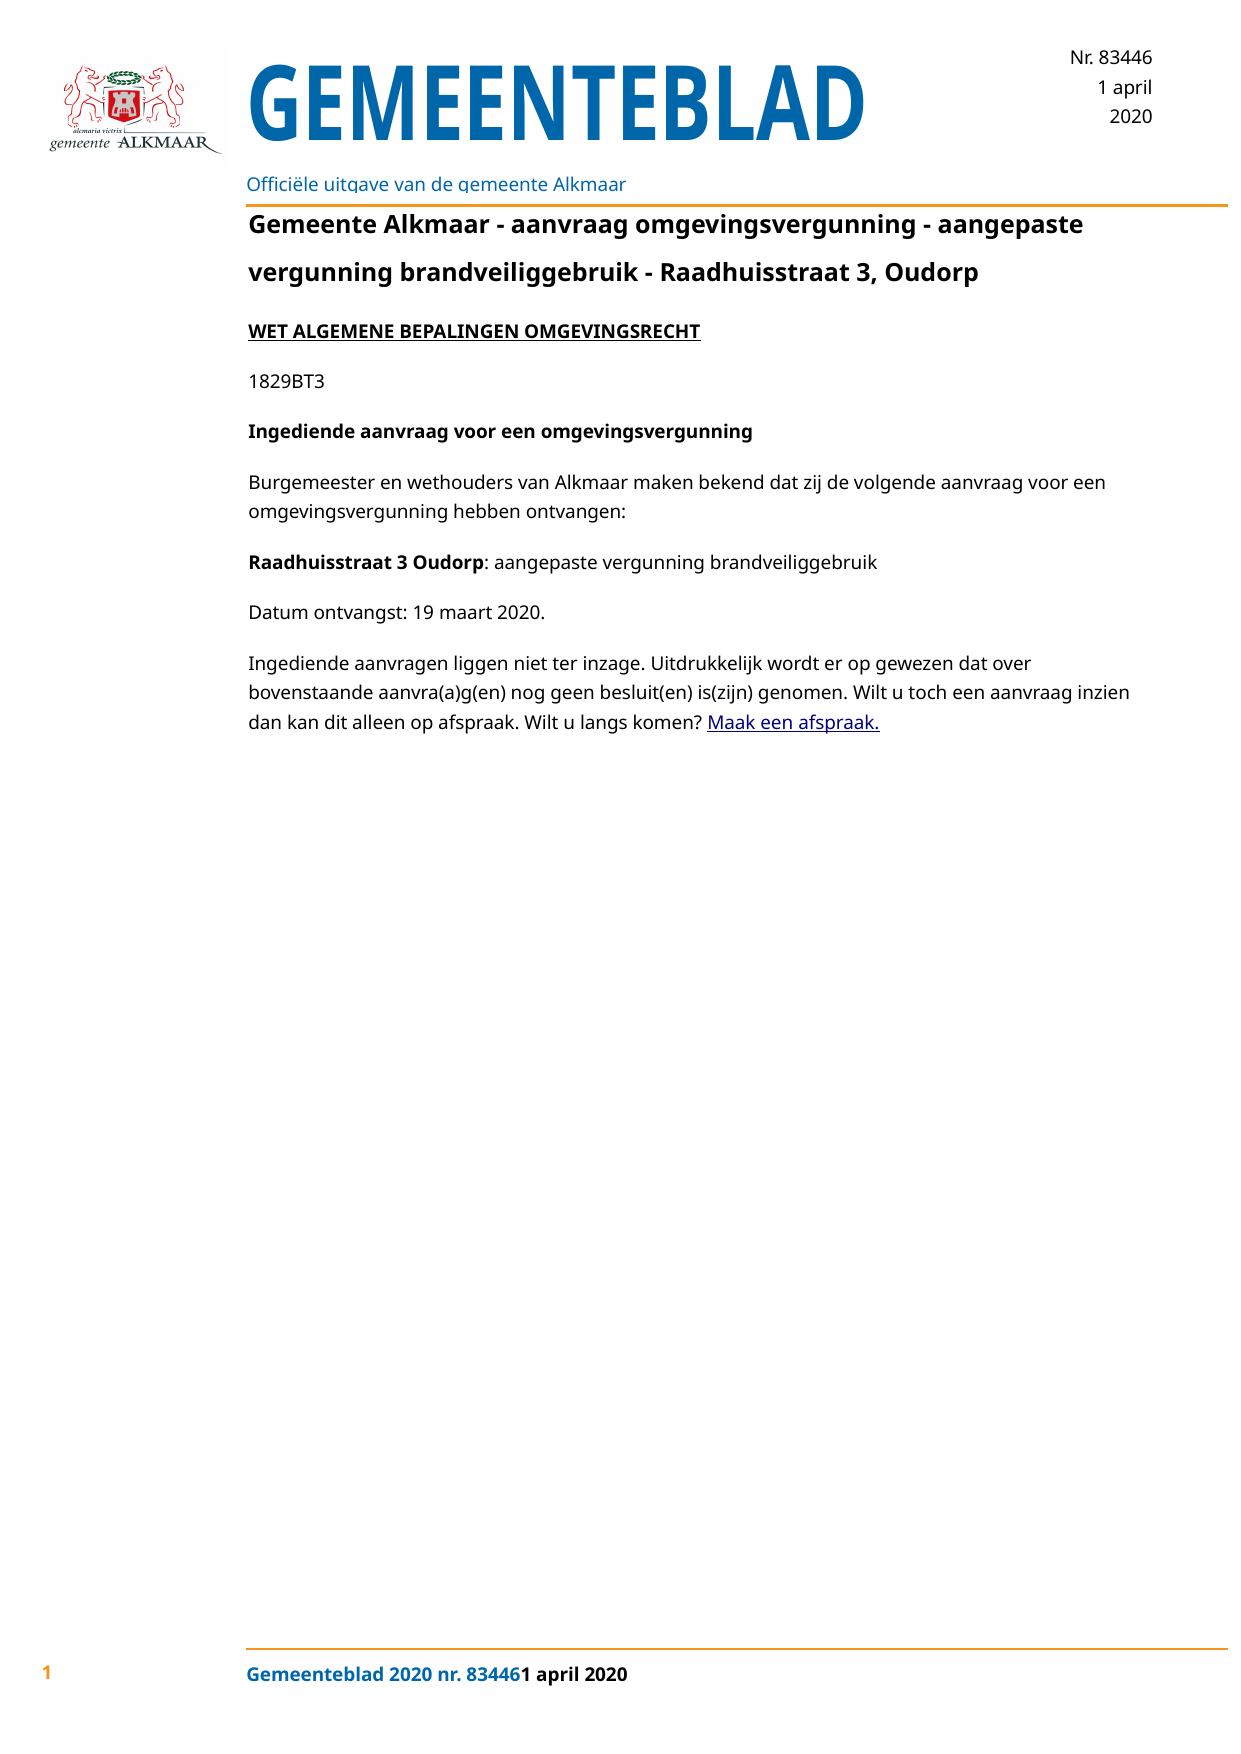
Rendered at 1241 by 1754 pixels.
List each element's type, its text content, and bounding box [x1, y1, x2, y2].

text Ingediende aanvraag voor een omgevingsvergunning [248, 419, 1152, 444]
picture [41, 47, 231, 172]
text Ingediende aanvragen liggen niet ter inzage. Uitdrukkelijk wordt er op gewezen dat over bovenstaande aanvra(a)g(en) nog geen besluit(en) is(zijn) genomen. Wilt u toch een aanvraag inzien dan kan dit alleen op afspraak. Wilt u langs komen? Maak een afspraak. [248, 650, 1152, 735]
text 1829BT3 [248, 368, 1152, 394]
text Datum ontvangst: 19 maart 2020. [248, 599, 1152, 625]
text Burgemeester en wethouders van Alkmaar maken bekend dat zij de volgende aanvraag voor een omgevingsvergunning hebben ontvangen: [248, 469, 1152, 524]
text WET ALGEMENE BEPALINGEN OMGEVINGSRECHT [248, 318, 1152, 344]
text Raadhuisstraat 3 Oudorp: aangepaste vergunning brandveiliggebruik [248, 549, 1152, 575]
text Gemeente Alkmaar - aanvraag omgevingsvergunning - aangepaste vergunning brandveiliggebruik - Raadhuisstraat 3, Oudorp [248, 207, 1152, 288]
